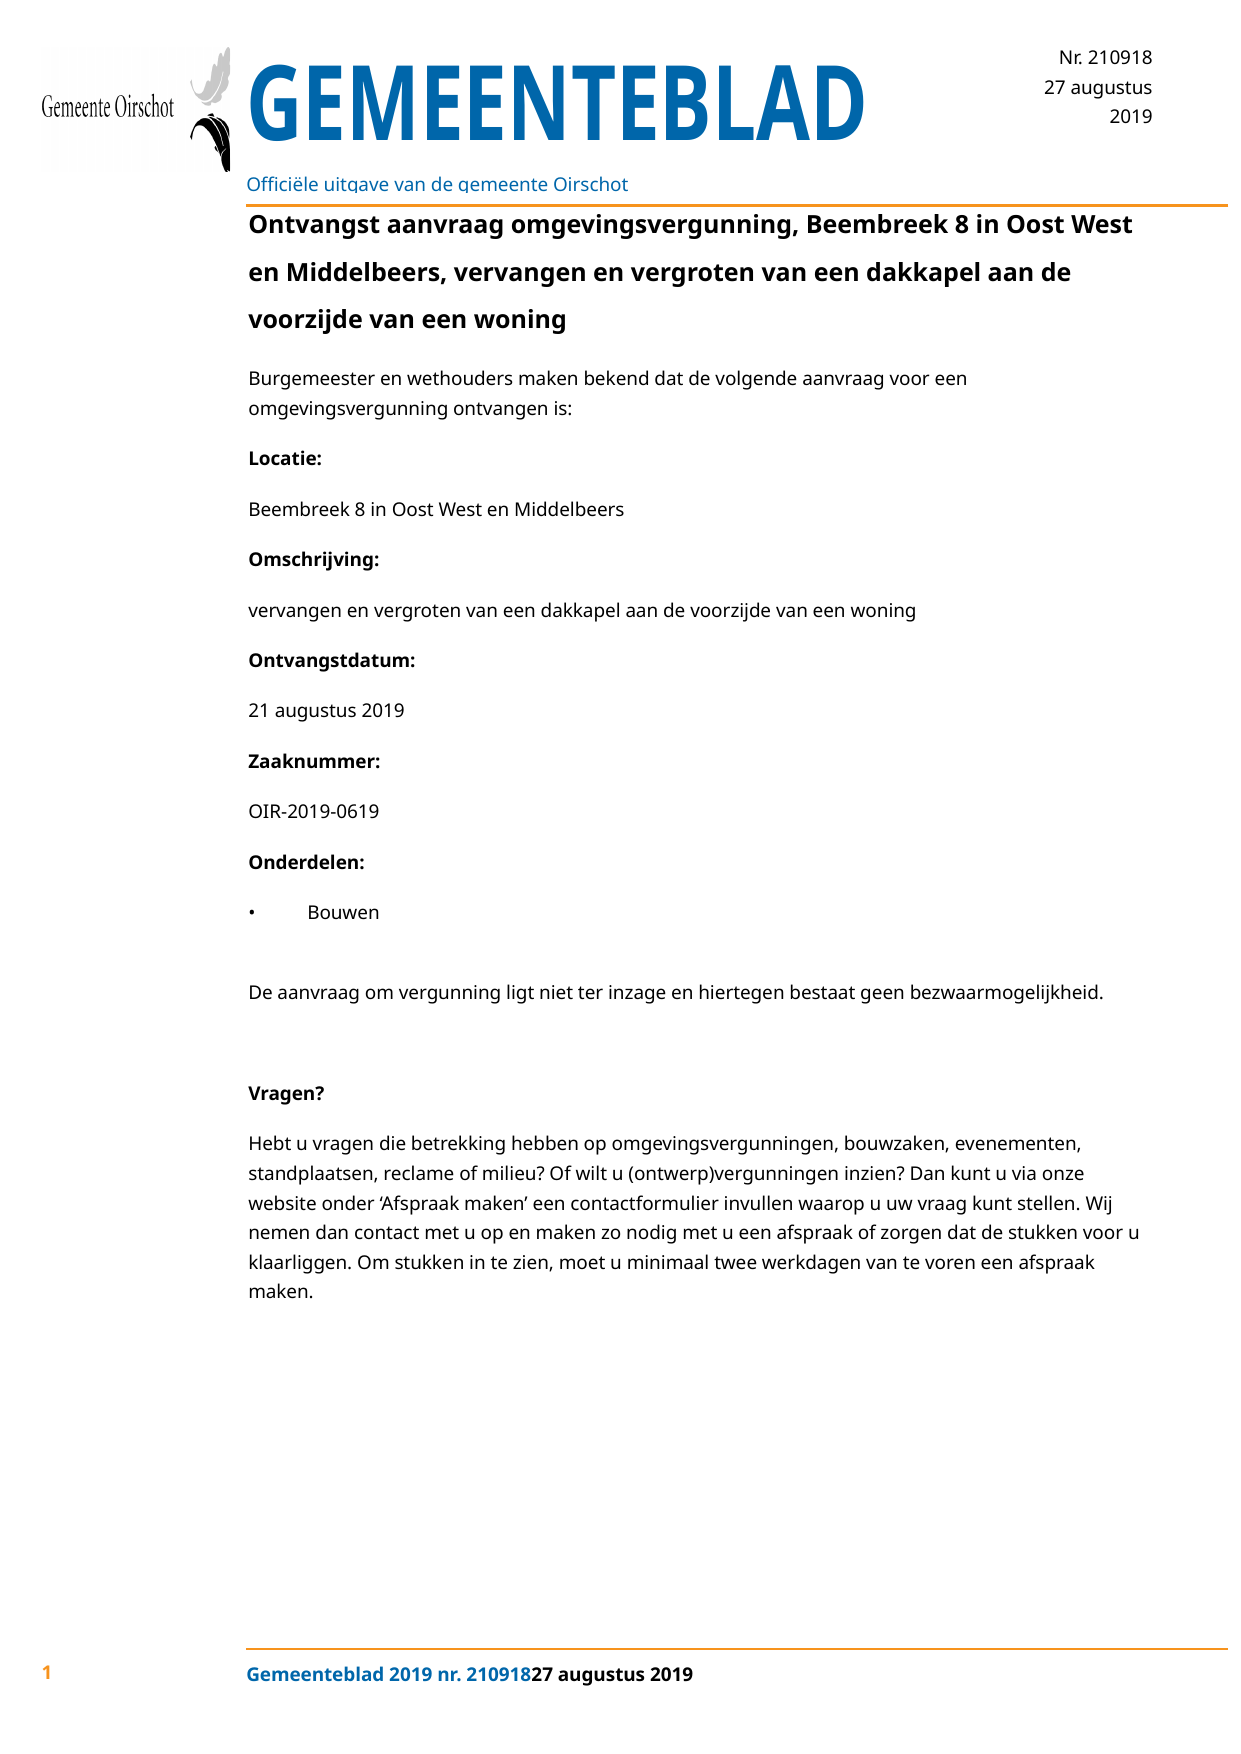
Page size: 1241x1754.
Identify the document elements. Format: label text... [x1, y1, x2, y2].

text Ontvangst aanvraag omgevingsvergunning, Beembreek 8 in Oost West en Middelbeers, vervangen en vergroten van een dakkapel aan de voorzijde van een woning [248, 207, 1152, 336]
text Zaaknummer: [248, 748, 1152, 774]
text Burgemeester en wethouders maken bekend dat de volgende aanvraag voor een omgevingsvergunning ontvangen is: [248, 366, 1152, 421]
text 21 augustus 2019 [248, 698, 1152, 723]
text Omschrijving: [248, 546, 1152, 572]
picture [41, 47, 231, 172]
text Beembreek 8 in Oost West en Middelbeers [248, 496, 1152, 522]
text Locatie: [248, 446, 1152, 471]
text Ontvangstdatum: [248, 647, 1152, 673]
list Bouwen [248, 899, 1152, 925]
text Vragen? [248, 1080, 1152, 1106]
text OIR-2019-0619 [248, 798, 1152, 824]
text Hebt u vragen die betrekking hebben op omgevingsvergunningen, bouwzaken, evenementen, standplaatsen, reclame of milieu? Of wilt u (ontwerp)vergunningen inzien? Dan kunt u via onze website onder ‘Afspraak maken’ een contactformulier invullen waarop u uw vraag kunt stellen. Wij nemen dan contact met u op en maken zo nodig met u een afspraak of zorgen dat de stukken voor u klaarliggen. Om stukken in te zien, moet u minimaal twee werkdagen van te voren een afspraak maken. [248, 1131, 1152, 1304]
text Onderdelen: [248, 849, 1152, 874]
text vervangen en vergroten van een dakkapel aan de voorzijde van een woning [248, 597, 1152, 622]
text De aanvraag om vergunning ligt niet ter inzage en hiertegen bestaat geen bezwaarmogelijkheid. [248, 979, 1152, 1005]
